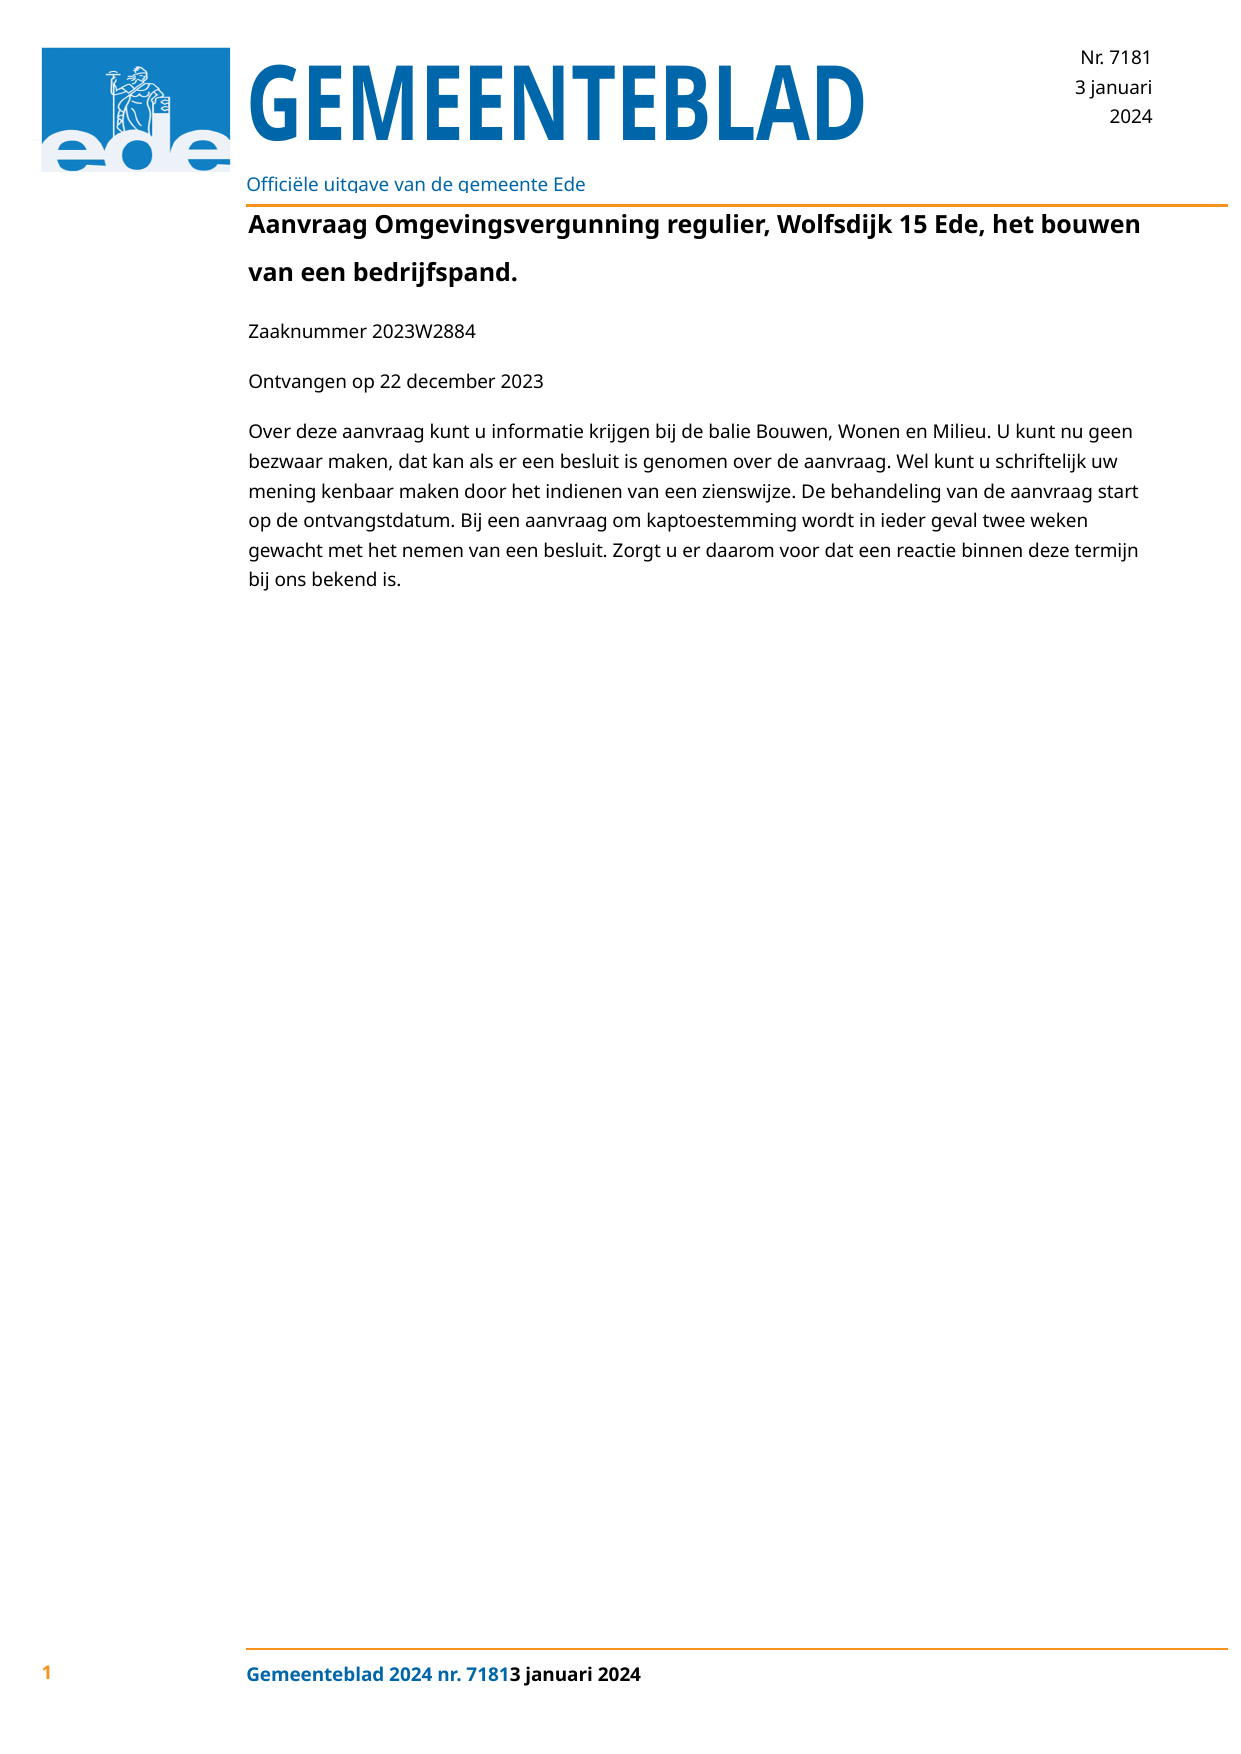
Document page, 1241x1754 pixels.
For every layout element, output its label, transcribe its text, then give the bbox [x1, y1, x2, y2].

text Ontvangen op 22 december 2023 [248, 368, 1152, 394]
picture [41, 47, 231, 172]
text Zaaknummer 2023W2884 [248, 318, 1152, 344]
text Aanvraag Omgevingsvergunning regulier, Wolfsdijk 15 Ede, het bouwen van een bedrijfspand. [248, 207, 1152, 288]
text Over deze aanvraag kunt u informatie krijgen bij de balie Bouwen, Wonen en Milieu. U kunt nu geen bezwaar maken, dat kan als er een besluit is genomen over de aanvraag. Wel kunt u schriftelijk uw mening kenbaar maken door het indienen van een zienswijze. De behandeling van de aanvraag start op de ontvangstdatum. Bij een aanvraag om kaptoestemming wordt in ieder geval twee weken gewacht met het nemen van een besluit. Zorgt u er daarom voor dat een reactie binnen deze termijn bij ons bekend is. [248, 419, 1152, 592]
